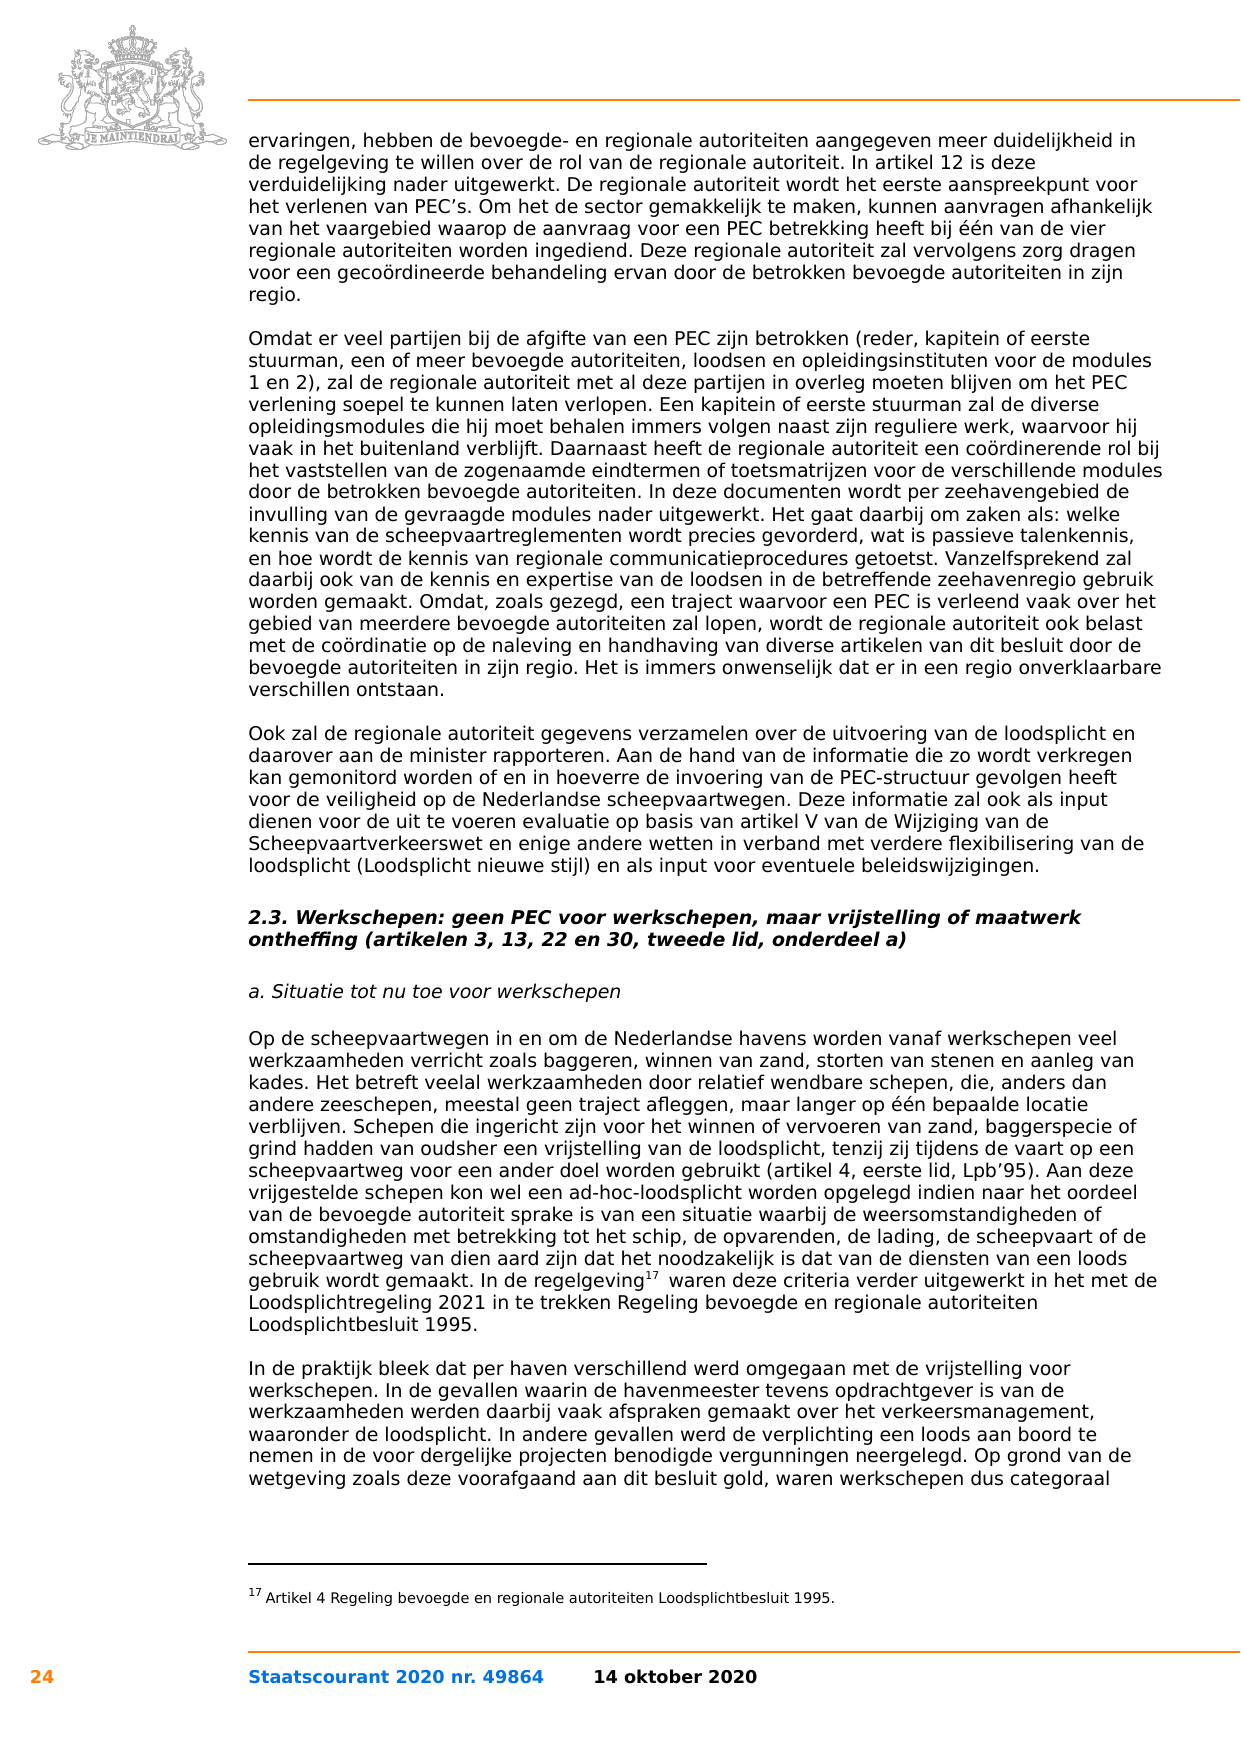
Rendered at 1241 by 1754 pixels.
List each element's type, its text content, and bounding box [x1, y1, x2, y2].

text Op de scheepvaartwegen in en om de Nederlandse havens worden vanaf werkschepen veel werkzaamheden verricht zoals baggeren, winnen van zand, storten van stenen en aanleg van kades. Het betreft veelal werkzaamheden door relatief wendbare schepen, die, anders dan andere zeeschepen, meestal geen traject afleggen, maar langer op één bepaalde locatie verblijven. Schepen die ingericht zijn voor het winnen of vervoeren van zand, baggerspecie of grind hadden van oudsher een vrijstelling van de loodsplicht, tenzij zij tijdens de vaart op een scheepvaartweg voor een ander doel worden gebruikt (artikel 4, eerste lid, Lpb’95). Aan deze vrijgestelde schepen kon wel een ad-hoc-loodsplicht worden opgelegd indien naar het oordeel van de bevoegde autoriteit sprake is van een situatie waarbij de weersomstandigheden of omstandigheden met betrekking tot het schip, de opvarenden, de lading, de scheepvaart of de scheepvaartweg van dien aard zijn dat het noodzakelijk is dat van de diensten van een loods gebruik wordt gemaakt. In de regelgeving waren deze criteria verder uitgewerkt in het met de Loodsplichtregeling 2021 in te trekken Regeling bevoegde en regionale autoriteiten Loodsplichtbesluit 1995. [248, 1028, 1163, 1336]
subtitle 2.3. Werkschepen: geen PEC voor werkschepen, maar vrijstelling of maatwerk ontheffing (artikelen 3, 13, 22 en 30, tweede lid, onderdeel a) [248, 907, 1163, 951]
text Artikel 4 Regeling bevoegde en regionale autoriteiten Loodsplichtbesluit 1995. [248, 1586, 1163, 1608]
text Omdat er veel partijen bij de afgifte van een PEC zijn betrokken (reder, kapitein of eerste stuurman, een of meer bevoegde autoriteiten, loodsen en opleidingsinstituten voor de modules 1 en 2), zal de regionale autoriteit met al deze partijen in overleg moeten blijven om het PEC verlening soepel te kunnen laten verlopen. Een kapitein of eerste stuurman zal de diverse opleidingsmodules die hij moet behalen immers volgen naast zijn reguliere werk, waarvoor hij vaak in het buitenland verblijft. Daarnaast heeft de regionale autoriteit een coördinerende rol bij het vaststellen van de zogenaamde eindtermen of toetsmatrijzen voor de verschillende modules door de betrokken bevoegde autoriteiten. In deze documenten wordt per zeehavengebied de invulling van de gevraagde modules nader uitgewerkt. Het gaat daarbij om zaken als: welke kennis van de scheepvaartreglementen wordt precies gevorderd, wat is passieve talenkennis, en hoe wordt de kennis van regionale communicatieprocedures getoetst. Vanzelfsprekend zal daarbij ook van de kennis en expertise van de loodsen in de betreffende zeehavenregio gebruik worden gemaakt. Omdat, zoals gezegd, een traject waarvoor een PEC is verleend vaak over het gebied van meerdere bevoegde autoriteiten zal lopen, wordt de regionale autoriteit ook belast met de coördinatie op de naleving en handhaving van diverse artikelen van dit besluit door de bevoegde autoriteiten in zijn regio. Het is immers onwenselijk dat er in een regio onverklaarbare verschillen ontstaan. [248, 328, 1163, 701]
subtitle a. Situatie tot nu toe voor werkschepen [248, 981, 1163, 1003]
text In de praktijk bleek dat per haven verschillend werd omgegaan met de vrijstelling voor werkschepen. In de gevallen waarin de havenmeester tevens opdrachtgever is van de werkzaamheden werden daarbij vaak afspraken gemaakt over het verkeersmanagement, waaronder de loodsplicht. In andere gevallen werd de verplichting een loods aan boord te nemen in de voor dergelijke projecten benodigde vergunningen neergelegd. Op grond van de wetgeving zoals deze voorafgaand aan dit besluit gold, waren werkschepen dus categoraal [248, 1357, 1163, 1489]
text Ook zal de regionale autoriteit gegevens verzamelen over de uitvoering van de loodsplicht en daarover aan de minister rapporteren. Aan de hand van de informatie die zo wordt verkregen kan gemonitord worden of en in hoeverre de invoering van de PEC-structuur gevolgen heeft voor de veiligheid op de Nederlandse scheepvaartwegen. Deze informatie zal ook als input dienen voor de uit te voeren evaluatie op basis van artikel V van de Wijziging van de Scheepvaartverkeerswet en enige andere wetten in verband met verdere flexibilisering van de loodsplicht (Loodsplicht nieuwe stijl) en als input voor eventuele beleidswijzigingen. [248, 723, 1163, 877]
picture [38, 25, 227, 150]
text ervaringen, hebben de bevoegde- en regionale autoriteiten aangegeven meer duidelijkheid in de regelgeving te willen over de rol van de regionale autoriteit. In artikel 12 is deze verduidelijking nader uitgewerkt. De regionale autoriteit wordt het eerste aanspreekpunt voor het verlenen van PEC’s. Om het de sector gemakkelijk te maken, kunnen aanvragen afhankelijk van het vaargebied waarop de aanvraag voor een PEC betrekking heeft bij één van de vier regionale autoriteiten worden ingediend. Deze regionale autoriteit zal vervolgens zorg dragen voor een gecoördineerde behandeling ervan door de betrokken bevoegde autoriteiten in zijn regio. [248, 130, 1163, 306]
